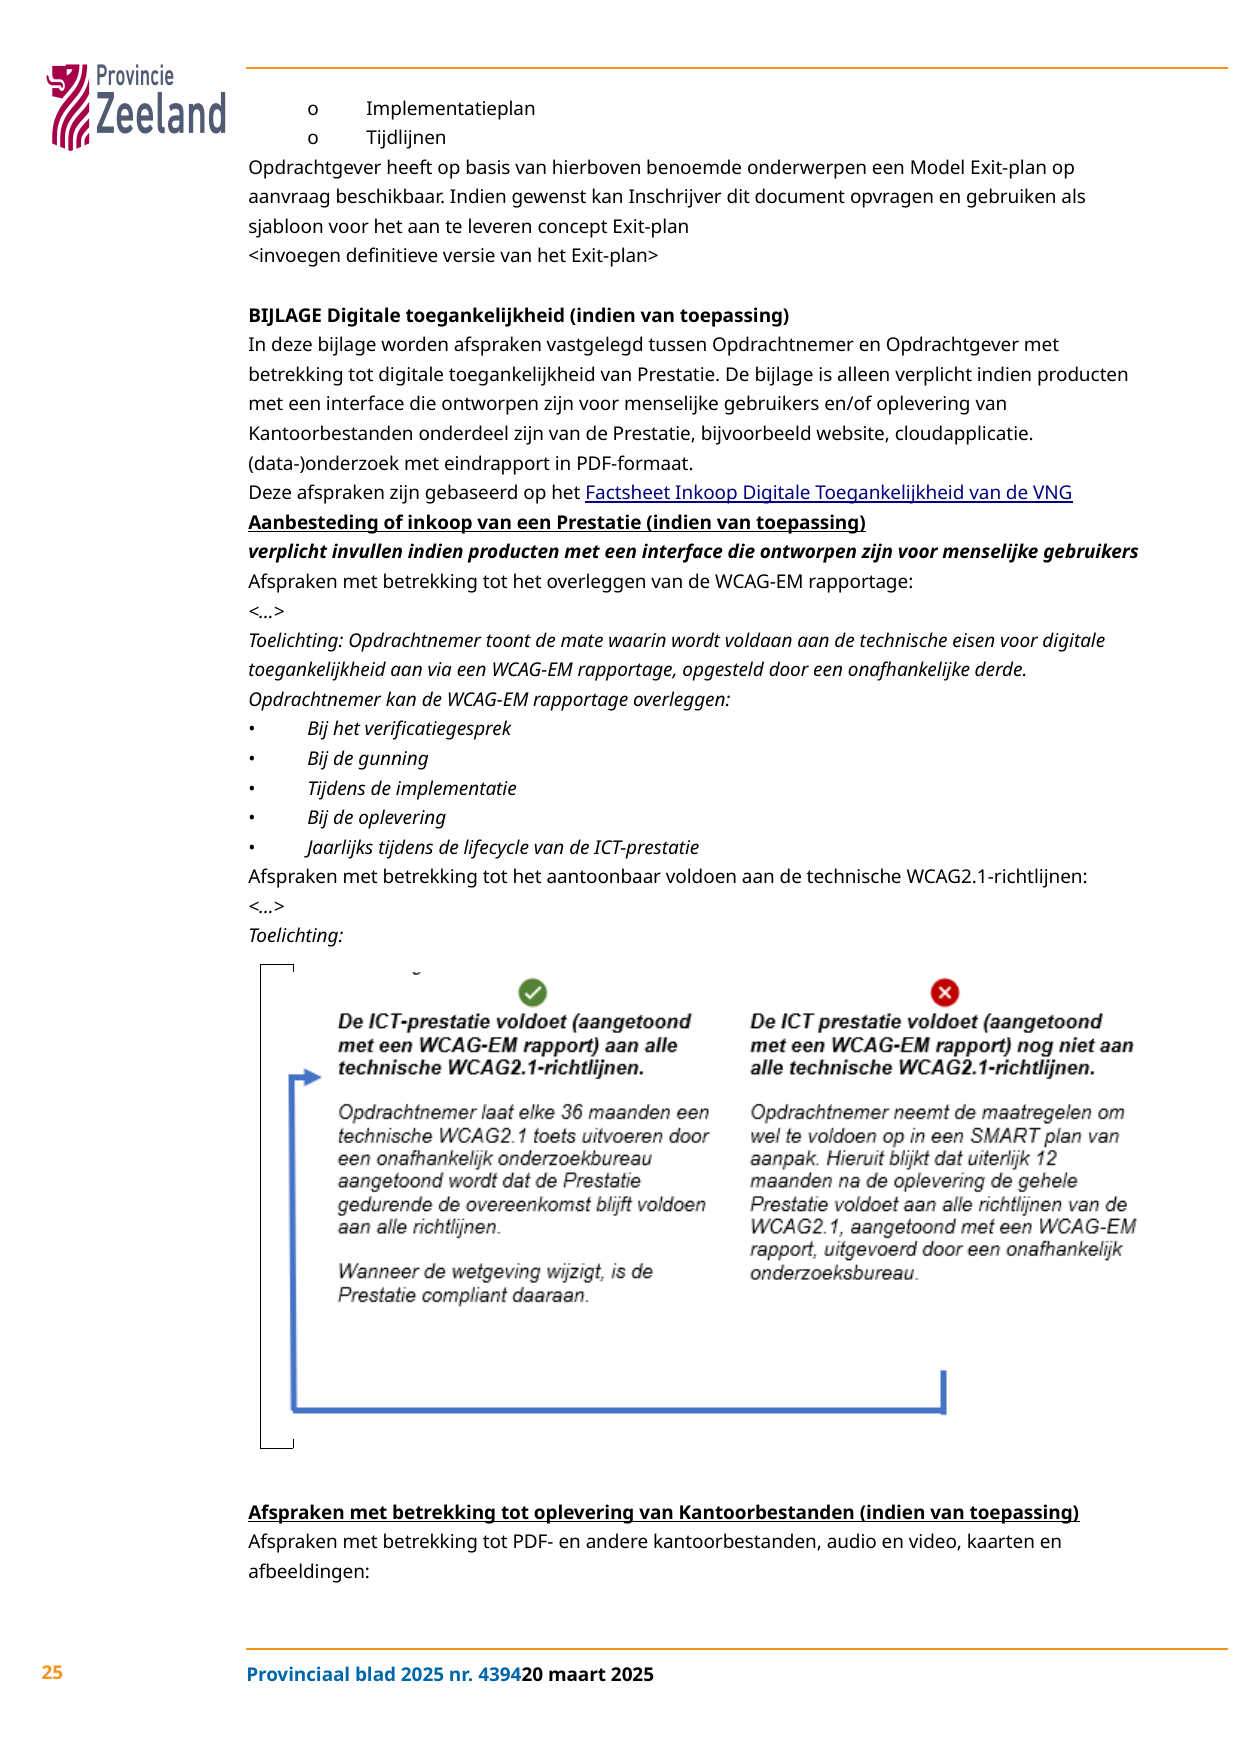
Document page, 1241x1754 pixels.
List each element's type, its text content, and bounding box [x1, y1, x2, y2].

text Afspraken met betrekking tot het overleggen van de WCAG-EM rapportage: [248, 568, 1152, 594]
text Afspraken met betrekking tot het aantoonbaar voldoen aan de technische WCAG2.1-richtlijnen: [248, 863, 1152, 889]
text Toelichting: Opdrachtnemer toont de mate waarin wordt voldaan aan de technische eisen voor digitale toegankelijkheid aan via een WCAG-EM rapportage, opgesteld door een onafhankelijke derde. Opdrachtnemer kan de WCAG-EM rapportage overleggen: [248, 627, 1152, 712]
picture [41, 47, 231, 172]
text Deze afspraken zijn gebaseerd op het Factsheet Inkoop Digitale Toegankelijkheid van de VNG [248, 479, 1152, 505]
text verplicht invullen indien producten met een interface die ontworpen zijn voor menselijke gebruikers [248, 538, 1152, 564]
text BIJLAGE Digitale toegankelijkheid (indien van toepassing) [248, 302, 1152, 328]
text Afspraken met betrekking tot oplevering van Kantoorbestanden (indien van toepassing) [248, 1499, 1152, 1525]
list Jaarlijks tijdens de lifecycle van de ICT-prestatie [248, 834, 1152, 859]
table_header <…> [248, 893, 1152, 919]
table_header <…> [248, 598, 1152, 623]
picture [268, 972, 1173, 1439]
text Toelichting: [248, 922, 1152, 948]
text <invoegen definitieve versie van het Exit-plan> [248, 243, 1152, 268]
text Opdrachtgever heeft op basis van hierboven benoemde onderwerpen een Model Exit-plan op aanvraag beschikbaar. Indien gewenst kan Inschrijver dit document opvragen en gebruiken als sjabloon voor het aan te leveren concept Exit-plan [248, 154, 1152, 239]
list Tijdlijnen [307, 124, 1152, 150]
list Implementatieplan [307, 95, 1152, 121]
text In deze bijlage worden afspraken vastgelegd tussen Opdrachtnemer en Opdrachtgever met betrekking tot digitale toegankelijkheid van Prestatie. De bijlage is alleen verplicht indien producten met een interface die ontworpen zijn voor menselijke gebruikers en/of oplevering van Kantoorbestanden onderdeel zijn van de Prestatie, bijvoorbeeld website, cloudapplicatie. (data-)onderzoek met eindrapport in PDF-formaat. [248, 331, 1152, 476]
list Bij het verificatiegesprek [248, 716, 1152, 741]
list Tijdens de implementatie [248, 775, 1152, 800]
text Aanbesteding of inkoop van een Prestatie (indien van toepassing) [248, 509, 1152, 535]
text Afspraken met betrekking tot PDF- en andere kantoorbestanden, audio en video, kaarten en afbeeldingen: [248, 1528, 1152, 1584]
list Bij de oplevering [248, 804, 1152, 830]
list Bij de gunning [248, 745, 1152, 771]
